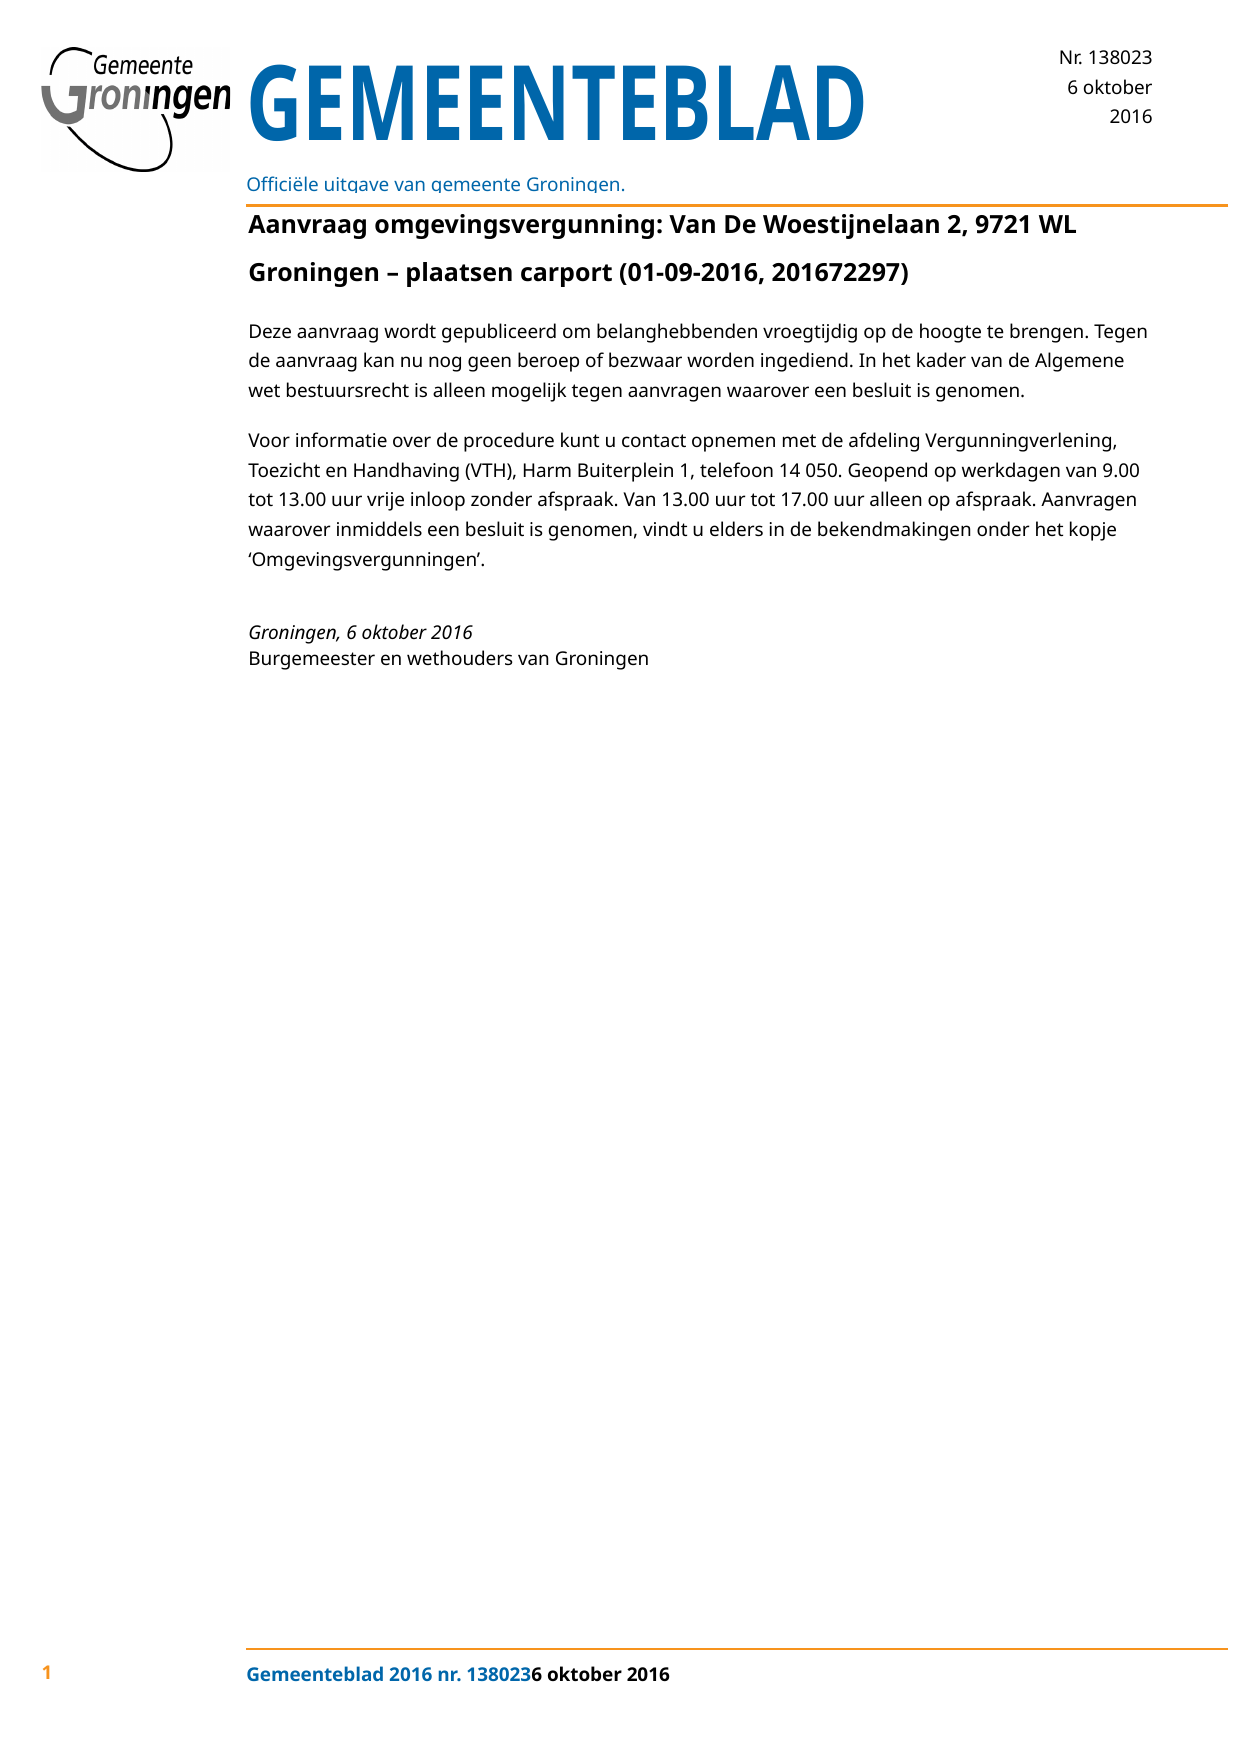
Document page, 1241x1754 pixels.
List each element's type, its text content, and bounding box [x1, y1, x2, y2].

text Burgemeester en wethouders van Groningen [248, 645, 1152, 671]
text Voor informatie over de procedure kunt u contact opnemen met de afdeling Vergunningverlening, Toezicht en Handhaving (VTH), Harm Buiterplein 1, telefoon 14 050. Geopend op werkdagen van 9.00 tot 13.00 uur vrije inloop zonder afspraak. Van 13.00 uur tot 17.00 uur alleen op afspraak. Aanvragen waarover inmiddels een besluit is genomen, vindt u elders in de bekendmakingen onder het kopje ‘Omgevingsvergunningen’. [248, 427, 1152, 572]
text Deze aanvraag wordt gepubliceerd om belanghebbenden vroegtijdig op de hoogte te brengen. Tegen de aanvraag kan nu nog geen beroep of bezwaar worden ingediend. In het kader van de Algemene wet bestuursrecht is alleen mogelijk tegen aanvragen waarover een besluit is genomen. [248, 318, 1152, 403]
picture [41, 47, 231, 172]
text Aanvraag omgevingsvergunning: Van De Woestijnelaan 2, 9721 WL Groningen – plaatsen carport (01-09-2016, 201672297) [248, 207, 1152, 288]
text Groningen, 6 oktober 2016 [248, 619, 1152, 645]
